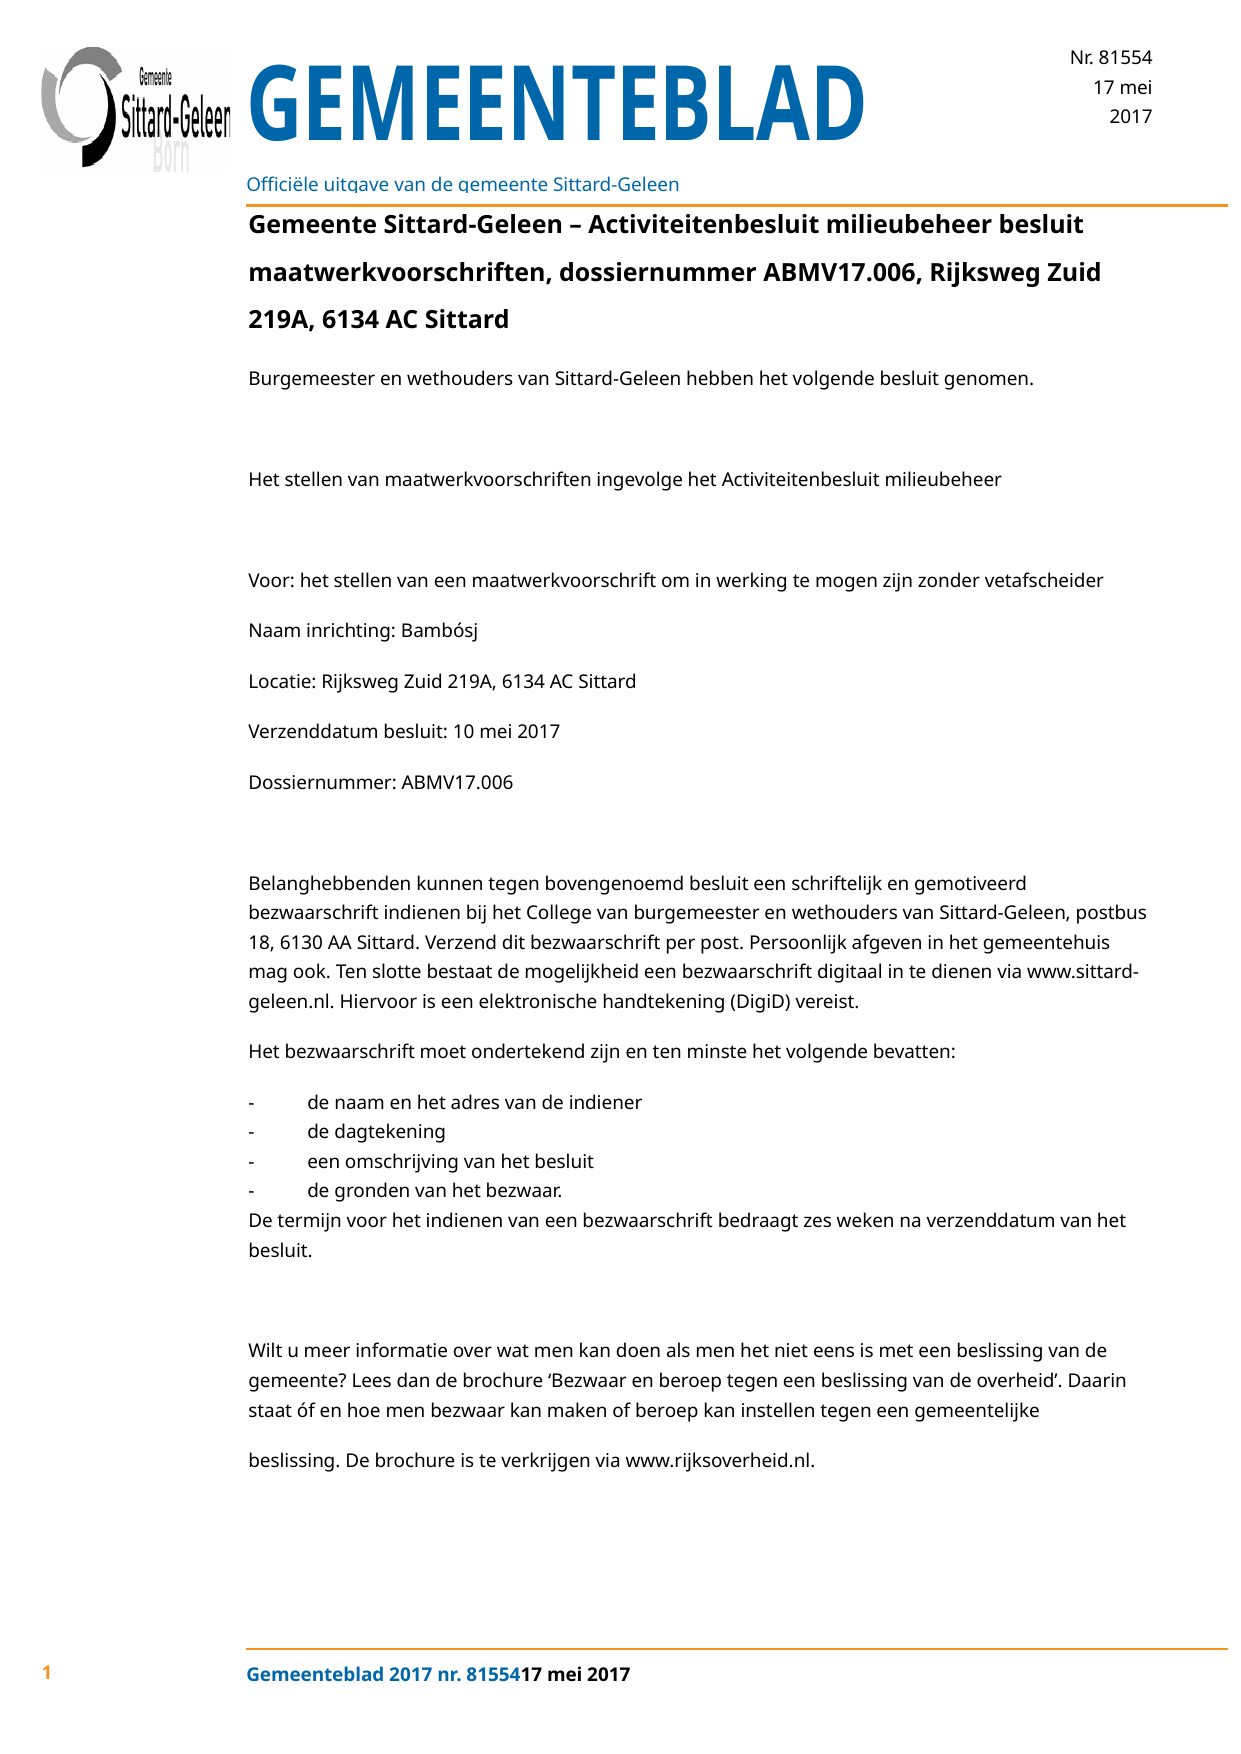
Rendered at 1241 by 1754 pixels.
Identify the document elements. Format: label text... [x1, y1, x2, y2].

text Het bezwaarschrift moet ondertekend zijn en ten minste het volgende bevatten: [248, 1038, 1152, 1064]
text Naam inrichting: Bambósj [248, 618, 1152, 643]
list de naam en het adres van de indiener [248, 1089, 1152, 1114]
text Het stellen van maatwerkvoorschriften ingevolge het Activiteitenbesluit milieubeheer [248, 466, 1152, 492]
text Burgemeester en wethouders van Sittard-Geleen hebben het volgende besluit genomen. [248, 366, 1152, 391]
text Voor: het stellen van een maatwerkvoorschrift om in werking te mogen zijn zonder vetafscheider [248, 567, 1152, 593]
text Dossiernummer: ABMV17.006 [248, 769, 1152, 794]
text Verzenddatum besluit: 10 mei 2017 [248, 718, 1152, 744]
text De termijn voor het indienen van een bezwaarschrift bedraagt zes weken na verzenddatum van het besluit. [248, 1207, 1152, 1262]
text Locatie: Rijksweg Zuid 219A, 6134 AC Sittard [248, 668, 1152, 694]
list de gronden van het bezwaar. [248, 1178, 1152, 1203]
text Gemeente Sittard-Geleen – Activiteitenbesluit milieubeheer besluit maatwerkvoorschriften, dossiernummer ABMV17.006, Rijksweg Zuid 219A, 6134 AC Sittard [248, 207, 1152, 336]
text Belanghebbenden kunnen tegen bovengenoemd besluit een schriftelijk en gemotiveerd bezwaarschrift indienen bij het College van burgemeester en wethouders van Sittard-Geleen, postbus 18, 6130 AA Sittard. Verzend dit bezwaarschrift per post. Persoonlijk afgeven in het gemeentehuis mag ook. Ten slotte bestaat de mogelijkheid een bezwaarschrift digitaal in te dienen via www.sittard-geleen.nl. Hiervoor is een elektronische handtekening (DigiD) vereist. [248, 870, 1152, 1014]
list een omschrijving van het besluit [248, 1148, 1152, 1174]
picture [41, 47, 231, 172]
list de dagtekening [248, 1118, 1152, 1144]
text Wilt u meer informatie over wat men kan doen als men het niet eens is met een beslissing van de gemeente? Lees dan de brochure ‘Bezwaar en beroep tegen een beslissing van de overheid’. Daarin staat óf en hoe men bezwaar kan maken of beroep kan instellen tegen een gemeentelijke [248, 1338, 1152, 1422]
text beslissing. De brochure is te verkrijgen via www.rijksoverheid.nl. [248, 1447, 1152, 1473]
